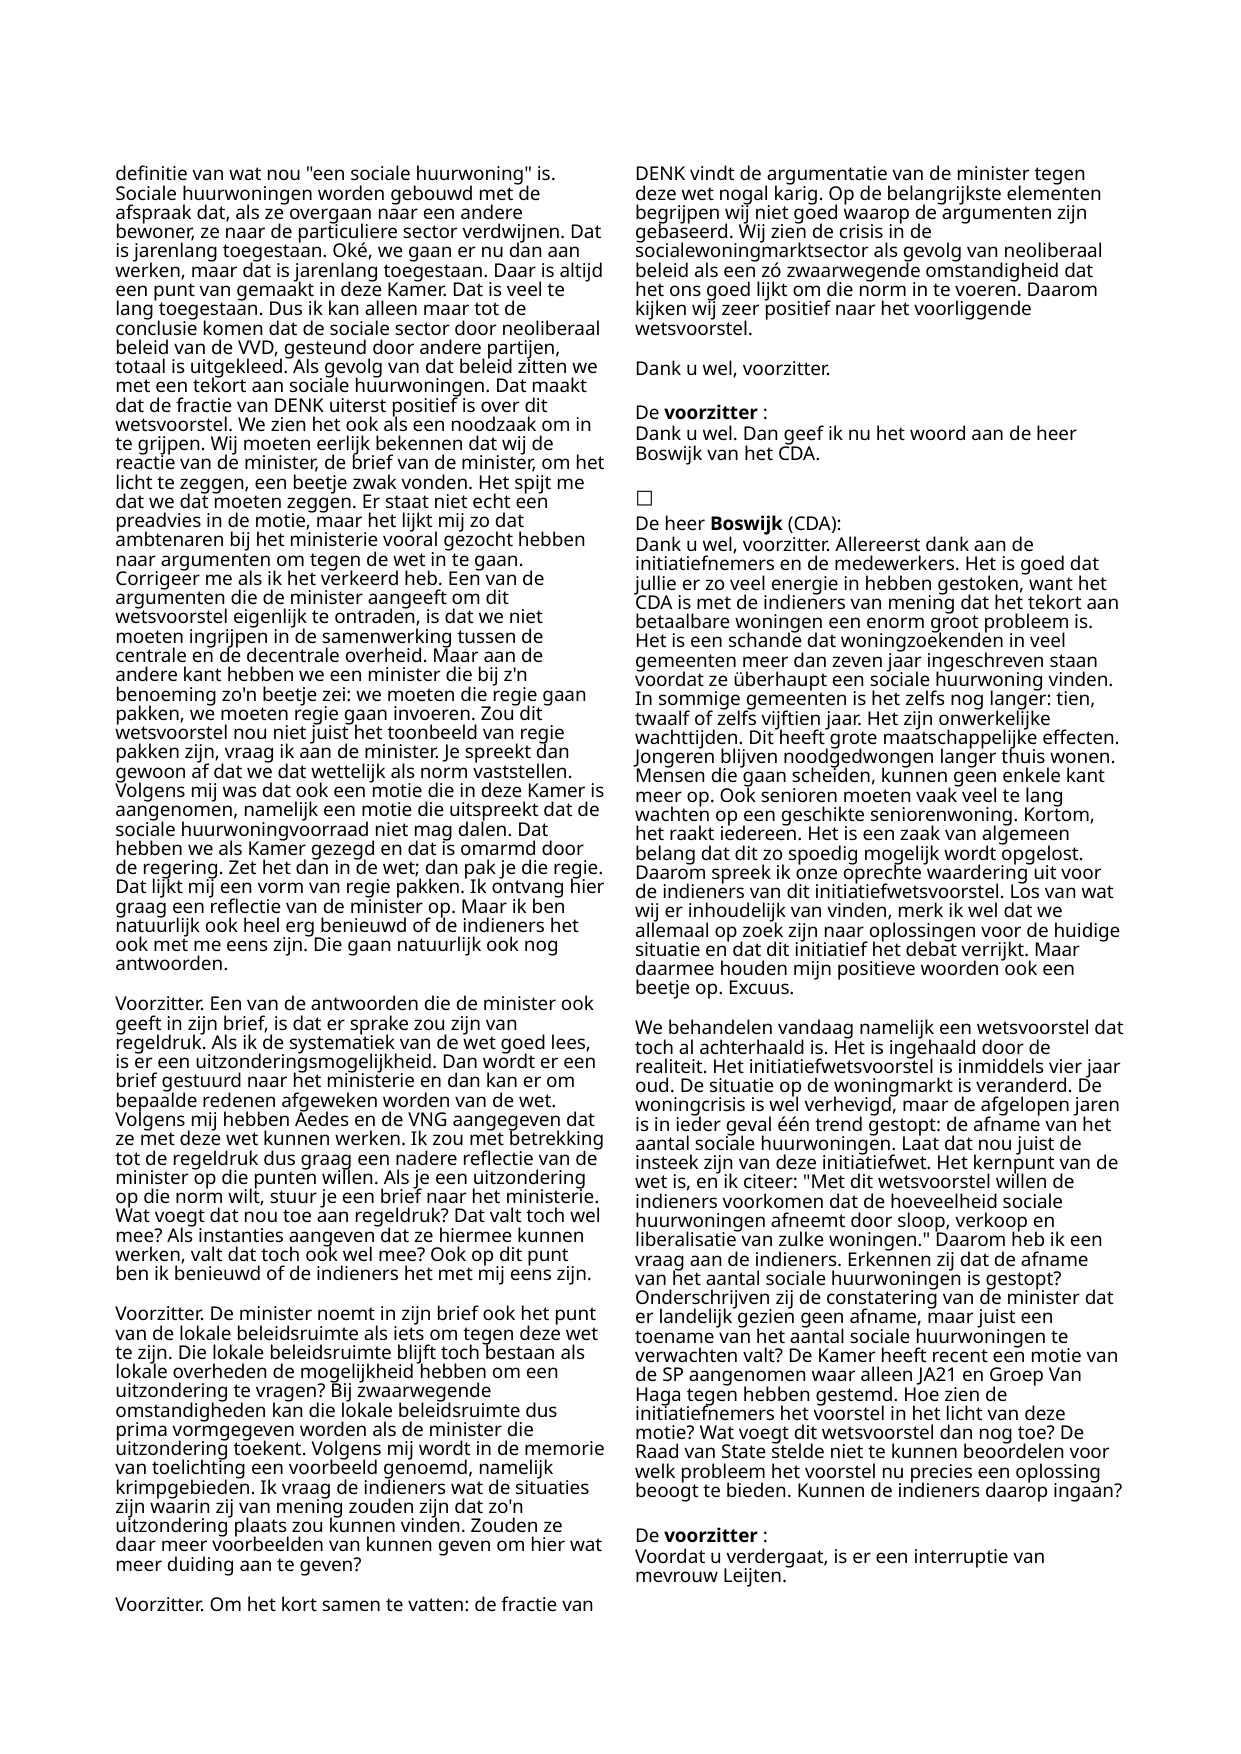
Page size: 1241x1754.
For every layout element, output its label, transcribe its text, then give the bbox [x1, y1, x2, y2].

text Dank u wel. Dan geef ik nu het woord aan de heer Boswijk van het CDA. [635, 425, 1125, 464]
text Voorzitter. Om het kort samen te vatten: de fractie van [115, 1596, 605, 1615]
text DENK vindt de argumentatie van de minister tegen deze wet nogal karig. Op de belangrijkste elementen begrijpen wij niet goed waarop de argumenten zijn gebaseerd. Wij zien de crisis in de socialewoningmarktsector als gevolg van neoliberaal beleid als een zó zwaarwegende omstandigheid dat het ons goed lijkt om die norm in te voeren. Daarom kijken wij zeer positief naar het voorliggende wetsvoorstel. [635, 165, 1125, 339]
text Dank u wel, voorzitter. Allereerst dank aan de initiatiefnemers en de medewerkers. Het is goed dat jullie er zo veel energie in hebben gestoken, want het CDA is met de indieners van mening dat het tekort aan betaalbare woningen een enorm groot probleem is. Het is een schande dat woningzoekenden in veel gemeenten meer dan zeven jaar ingeschreven staan voordat ze überhaupt een sociale huurwoning vinden. In sommige gemeenten is het zelfs nog langer: tien, twaalf of zelfs vijftien jaar. Het zijn onwerkelijke wachttijden. Dit heeft grote maatschappelijke effecten. Jongeren blijven noodgedwongen langer thuis wonen. Mensen die gaan scheiden, kunnen geen enkele kant meer op. Ook senioren moeten vaak veel te lang wachten op een geschikte seniorenwoning. Kortom, het raakt iedereen. Het is een zaak van algemeen belang dat dit zo spoedig mogelijk wordt opgelost. Daarom spreek ik onze oprechte waardering uit voor de indieners van dit initiatiefwetsvoorstel. Los van wat wij er inhoudelijk van vinden, merk ik wel dat we allemaal op zoek zijn naar oplossingen voor de huidige situatie en dat dit initiatief het debat verrijkt. Maar daarmee houden mijn positieve woorden ook een beetje op. Excuus. [635, 536, 1125, 999]
text Dank u wel, voorzitter. [635, 359, 1125, 379]
text Voorzitter. Een van de antwoorden die de minister ook geeft in zijn brief, is dat er sprake zou zijn van regeldruk. Als ik de systematiek van de wet goed lees, is er een uitzonderingsmogelijkheid. Dan wordt er een brief gestuurd naar het ministerie en dan kan er om bepaalde redenen afgeweken worden van de wet. Volgens mij hebben Aedes en de VNG aangegeven dat ze met deze wet kunnen werken. Ik zou met betrekking tot de regeldruk dus graag een nadere reflectie van de minister op die punten willen. Als je een uitzondering op die norm wilt, stuur je een brief naar het ministerie. Wat voegt dat nou toe aan regeldruk? Dat valt toch wel mee? Als instanties aangeven dat ze hiermee kunnen werken, valt dat toch ook wel mee? Ook op dit punt ben ik benieuwd of de indieners het met mij eens zijn. [115, 995, 605, 1284]
text ⬜ [635, 485, 1125, 510]
text De heer Boswijk (CDA): [635, 510, 1125, 536]
text Voordat u verdergaat, is er een interruptie van mevrouw Leijten. [635, 1548, 1125, 1586]
text De voorzitter : [635, 399, 1125, 425]
text We behandelen vandaag namelijk een wetsvoorstel dat toch al achterhaald is. Het is ingehaald door de realiteit. Het initiatiefwetsvoorstel is inmiddels vier jaar oud. De situatie op de woningmarkt is veranderd. De woningcrisis is wel verhevigd, maar de afgelopen jaren is in ieder geval één trend gestopt: de afname van het aantal sociale huurwoningen. Laat dat nou juist de insteek zijn van deze initiatiefwet. Het kernpunt van de wet is, en ik citeer: "Met dit wetsvoorstel willen de indieners voorkomen dat de hoeveelheid sociale huurwoningen afneemt door sloop, verkoop en liberalisatie van zulke woningen." Daarom heb ik een vraag aan de indieners. Erkennen zij dat de afname van het aantal sociale huurwoningen is gestopt? Onderschrijven zij de constatering van de minister dat er landelijk gezien geen afname, maar juist een toename van het aantal sociale huurwoningen te verwachten valt? De Kamer heeft recent een motie van de SP aangenomen waar alleen JA21 en Groep Van Haga tegen hebben gestemd. Hoe zien de initiatiefnemers het voorstel in het licht van deze motie? Wat voegt dit wetsvoorstel dan nog toe? De Raad van State stelde niet te kunnen beoordelen voor welk probleem het voorstel nu precies een oplossing beoogt te bieden. Kunnen de indieners daarop ingaan? [635, 1019, 1125, 1501]
text definitie van wat nou "een sociale huurwoning" is. Sociale huurwoningen worden gebouwd met de afspraak dat, als ze overgaan naar een andere bewoner, ze naar de particuliere sector verdwijnen. Dat is jarenlang toegestaan. Oké, we gaan er nu dan aan werken, maar dat is jarenlang toegestaan. Daar is altijd een punt van gemaakt in deze Kamer. Dat is veel te lang toegestaan. Dus ik kan alleen maar tot de conclusie komen dat de sociale sector door neoliberaal beleid van de VVD, gesteund door andere partijen, totaal is uitgekleed. Als gevolg van dat beleid zitten we met een tekort aan sociale huurwoningen. Dat maakt dat de fractie van DENK uiterst positief is over dit wetsvoorstel. We zien het ook als een noodzaak om in te grijpen. Wij moeten eerlijk bekennen dat wij de reactie van de minister, de brief van de minister, om het licht te zeggen, een beetje zwak vonden. Het spijt me dat we dat moeten zeggen. Er staat niet echt een preadvies in de motie, maar het lijkt mij zo dat ambtenaren bij het ministerie vooral gezocht hebben naar argumenten om tegen de wet in te gaan. Corrigeer me als ik het verkeerd heb. Een van de argumenten die de minister aangeeft om dit wetsvoorstel eigenlijk te ontraden, is dat we niet moeten ingrijpen in de samenwerking tussen de centrale en de decentrale overheid. Maar aan de andere kant hebben we een minister die bij z'n benoeming zo'n beetje zei: we moeten die regie gaan pakken, we moeten regie gaan invoeren. Zou dit wetsvoorstel nou niet juist het toonbeeld van regie pakken zijn, vraag ik aan de minister. Je spreekt dan gewoon af dat we dat wettelijk als norm vaststellen. Volgens mij was dat ook een motie die in deze Kamer is aangenomen, namelijk een motie die uitspreekt dat de sociale huurwoningvoorraad niet mag dalen. Dat hebben we als Kamer gezegd en dat is omarmd door de regering. Zet het dan in de wet; dan pak je die regie. Dat lijkt mij een vorm van regie pakken. Ik ontvang hier graag een reflectie van de minister op. Maar ik ben natuurlijk ook heel erg benieuwd of de indieners het ook met me eens zijn. Die gaan natuurlijk ook nog antwoorden. [115, 165, 605, 975]
text Voorzitter. De minister noemt in zijn brief ook het punt van de lokale beleidsruimte als iets om tegen deze wet te zijn. Die lokale beleidsruimte blijft toch bestaan als lokale overheden de mogelijkheid hebben om een uitzondering te vragen? Bij zwaarwegende omstandigheden kan die lokale beleidsruimte dus prima vormgegeven worden als de minister die uitzondering toekent. Volgens mij wordt in de memorie van toelichting een voorbeeld genoemd, namelijk krimpgebieden. Ik vraag de indieners wat de situaties zijn waarin zij van mening zouden zijn dat zo'n uitzondering plaats zou kunnen vinden. Zouden ze daar meer voorbeelden van kunnen geven om hier wat meer duiding aan te geven? [115, 1305, 605, 1575]
text De voorzitter : [635, 1522, 1125, 1548]
